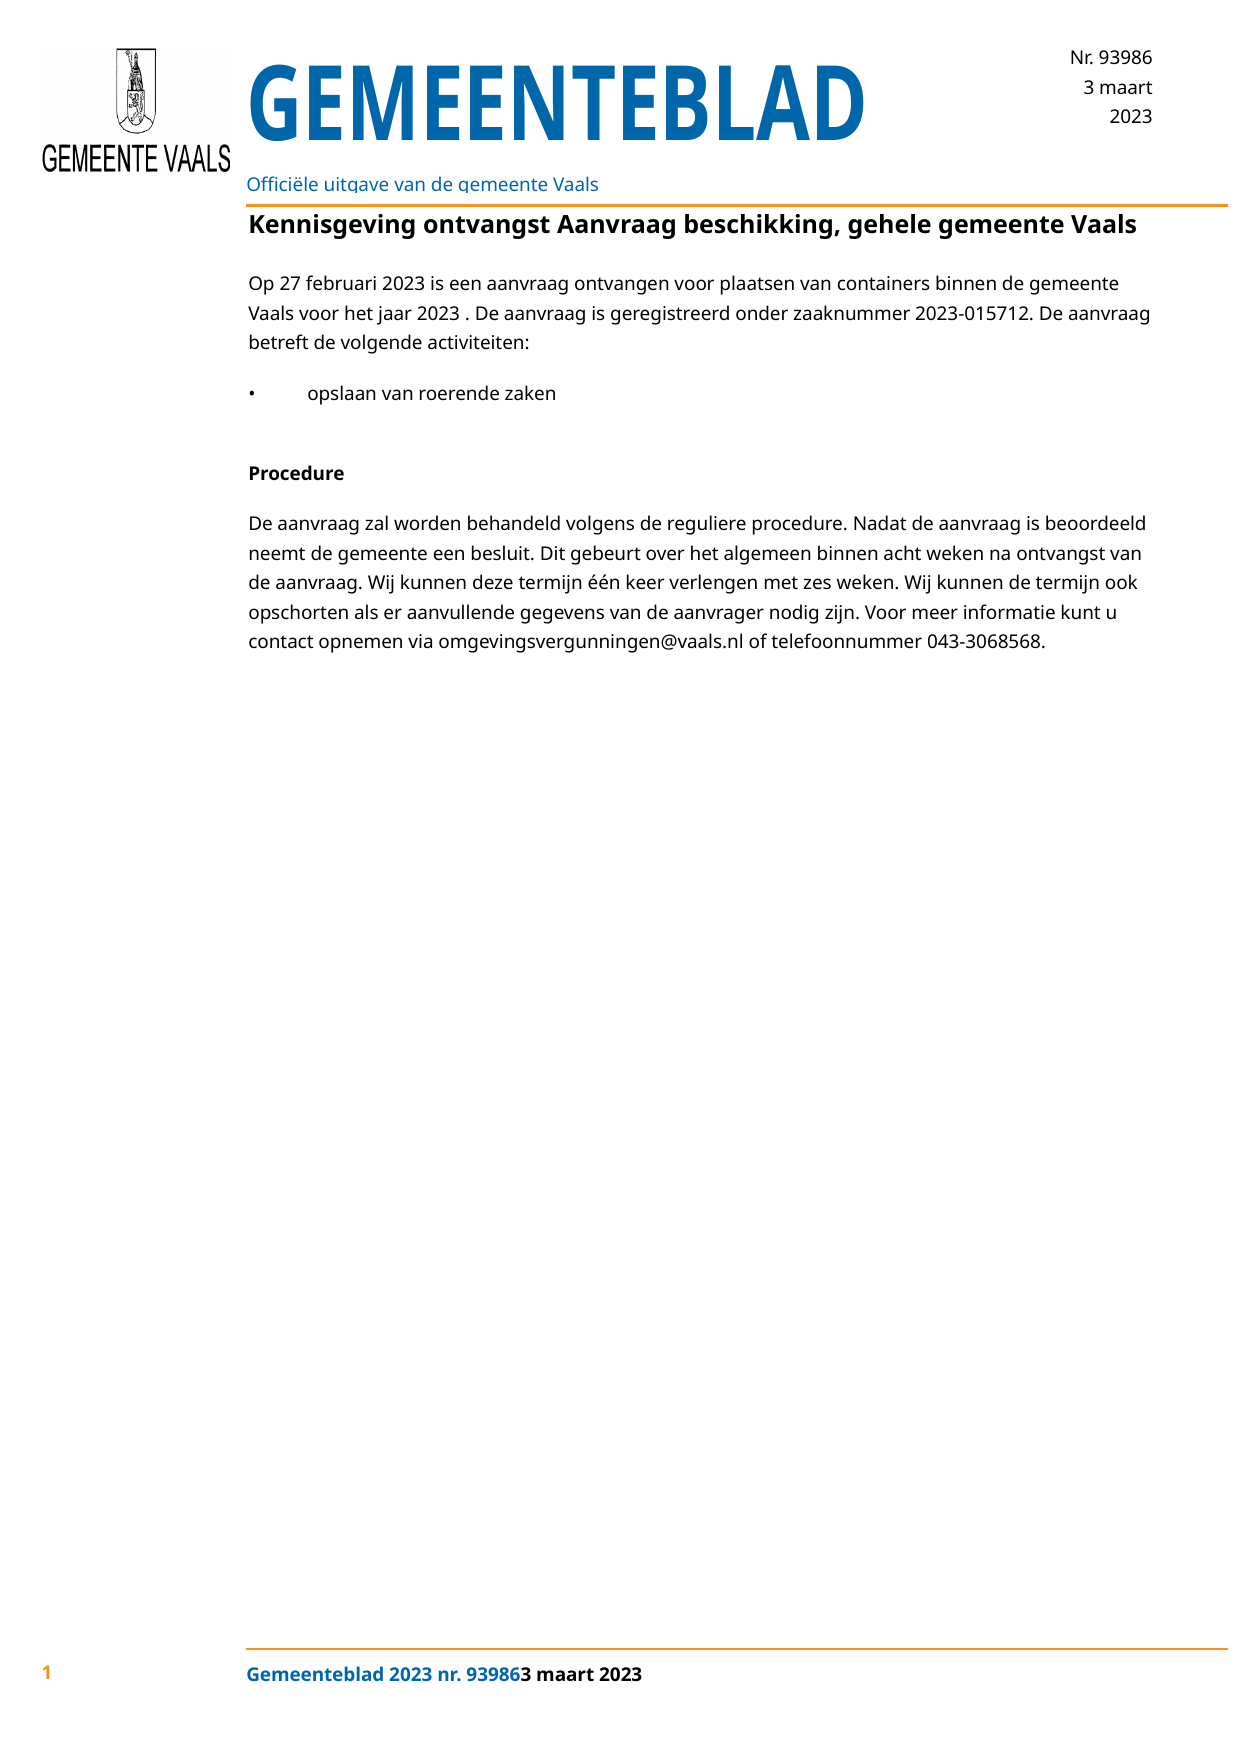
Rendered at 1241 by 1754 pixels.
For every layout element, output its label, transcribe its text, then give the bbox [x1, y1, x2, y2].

text Op 27 februari 2023 is een aanvraag ontvangen voor plaatsen van containers binnen de gemeente Vaals voor het jaar 2023 . De aanvraag is geregistreerd onder zaaknummer 2023-015712. De aanvraag betreft de volgende activiteiten: [248, 270, 1152, 355]
text Kennisgeving ontvangst Aanvraag beschikking, gehele gemeente Vaals [248, 207, 1152, 241]
picture [41, 47, 231, 172]
text De aanvraag zal worden behandeld volgens de reguliere procedure. Nadat de aanvraag is beoordeeld neemt de gemeente een besluit. Dit gebeurt over het algemeen binnen acht weken na ontvangst van de aanvraag. Wij kunnen deze termijn één keer verlengen met zes weken. Wij kunnen de termijn ook opschorten als er aanvullende gegevens van de aanvrager nodig zijn. Voor meer informatie kunt u contact opnemen via omgevingsvergunningen@vaals.nl of telefoonnummer 043-3068568. [248, 510, 1152, 654]
list opslaan van roerende zaken [248, 380, 1152, 406]
text Procedure [248, 460, 1152, 486]
